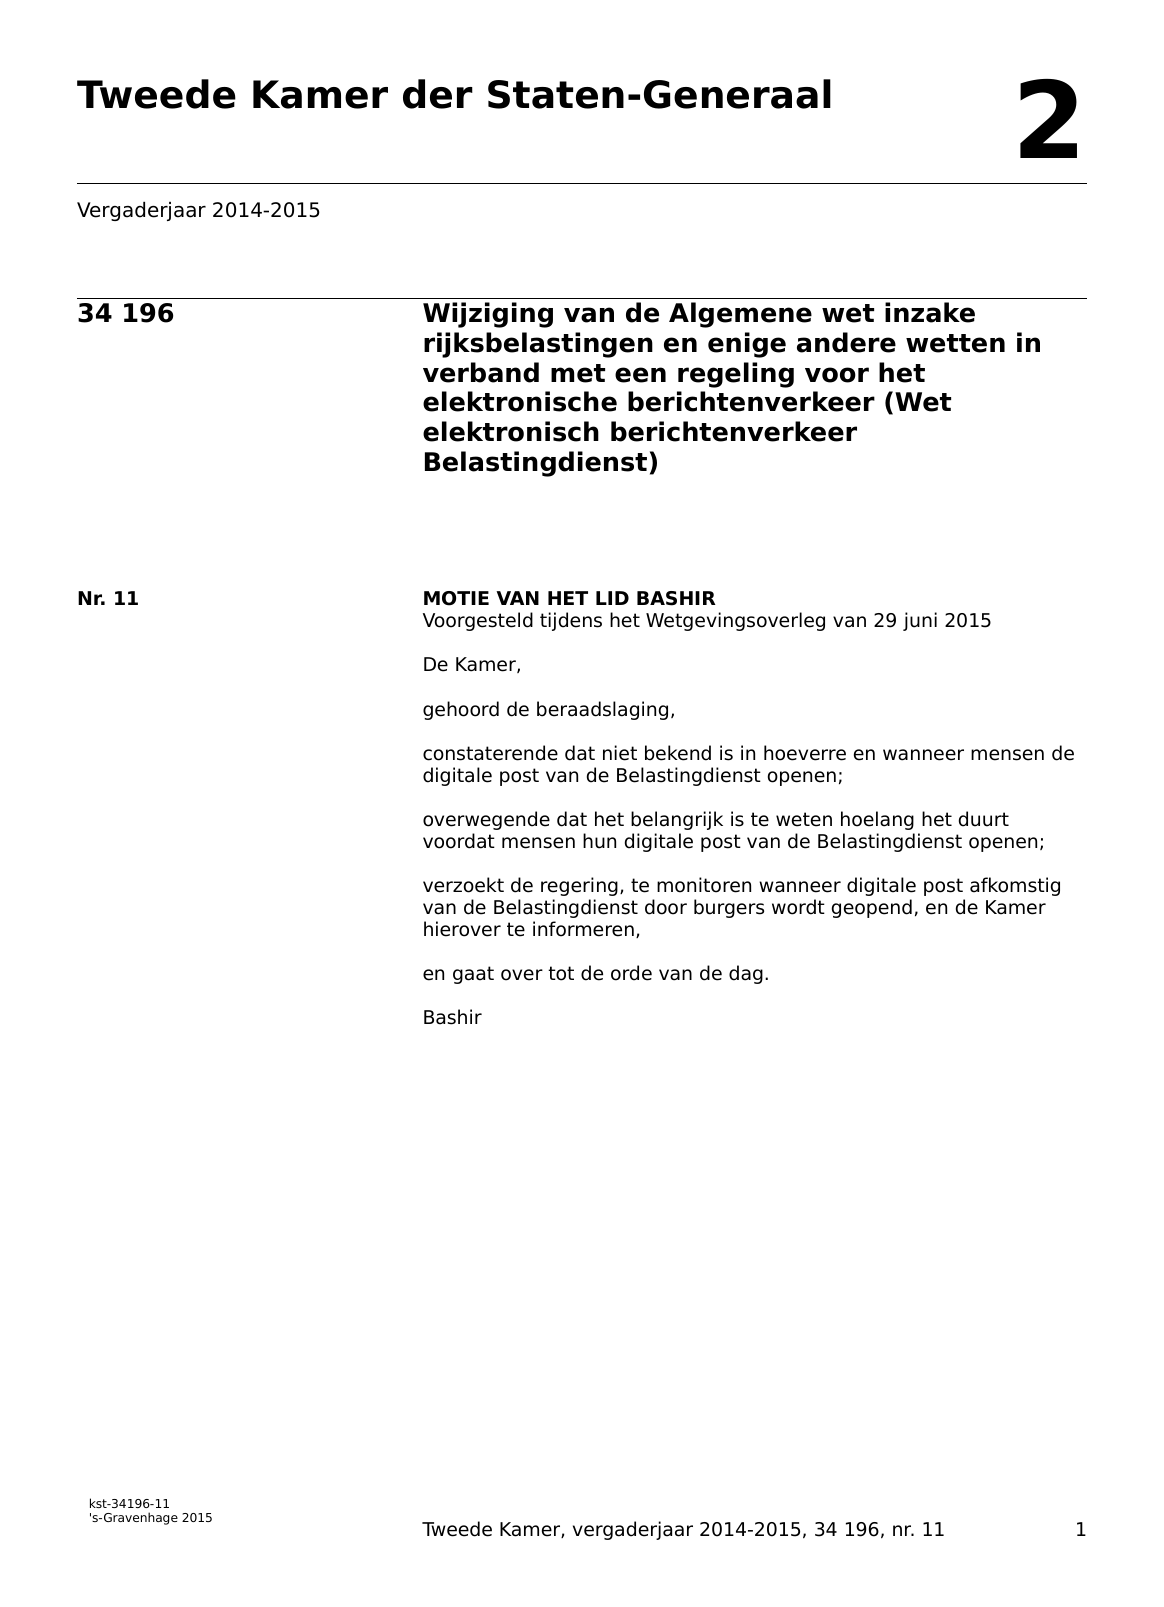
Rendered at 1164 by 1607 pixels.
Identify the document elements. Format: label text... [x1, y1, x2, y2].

text overwegende dat het belangrijk is te weten hoelang het duurt voordat mensen hun digitale post van de Belastingdienst openen; [422, 809, 1087, 853]
text Bashir [422, 1007, 1087, 1029]
text Voorgesteld tijdens het Wetgevingsoverleg van 29 juni 2015 [422, 610, 1087, 632]
text De Kamer, [422, 654, 1087, 676]
subtitle 34 196 Wijziging van de Algemene wet inzake rijksbelastingen en enige andere wetten in verband met een regeling voor het elektronische berichtenverkeer (Wet elektronisch berichtenverkeer Belastingdienst) [77, 299, 1087, 477]
text en gaat over tot de orde van de dag. [422, 963, 1087, 985]
subtitle Nr. 11 MOTIE VAN HET LID BASHIR [77, 588, 1087, 610]
table_header Tweede Kamer der Staten-Generaal [77, 59, 886, 183]
table_header 2 [886, 59, 1087, 183]
text gehoord de beraadslaging, [422, 698, 1087, 720]
text 's-Gravenhage 2015 [88, 1511, 323, 1525]
table_cell Vergaderjaar 2014-2015 [77, 184, 1087, 298]
text constaterende dat niet bekend is in hoeverre en wanneer mensen de digitale post van de Belastingdienst openen; [422, 743, 1087, 787]
text kst-34196-11 [88, 1497, 323, 1511]
text verzoekt de regering, te monitoren wanneer digitale post afkomstig van de Belastingdienst door burgers wordt geopend, en de Kamer hierover te informeren, [422, 875, 1087, 941]
